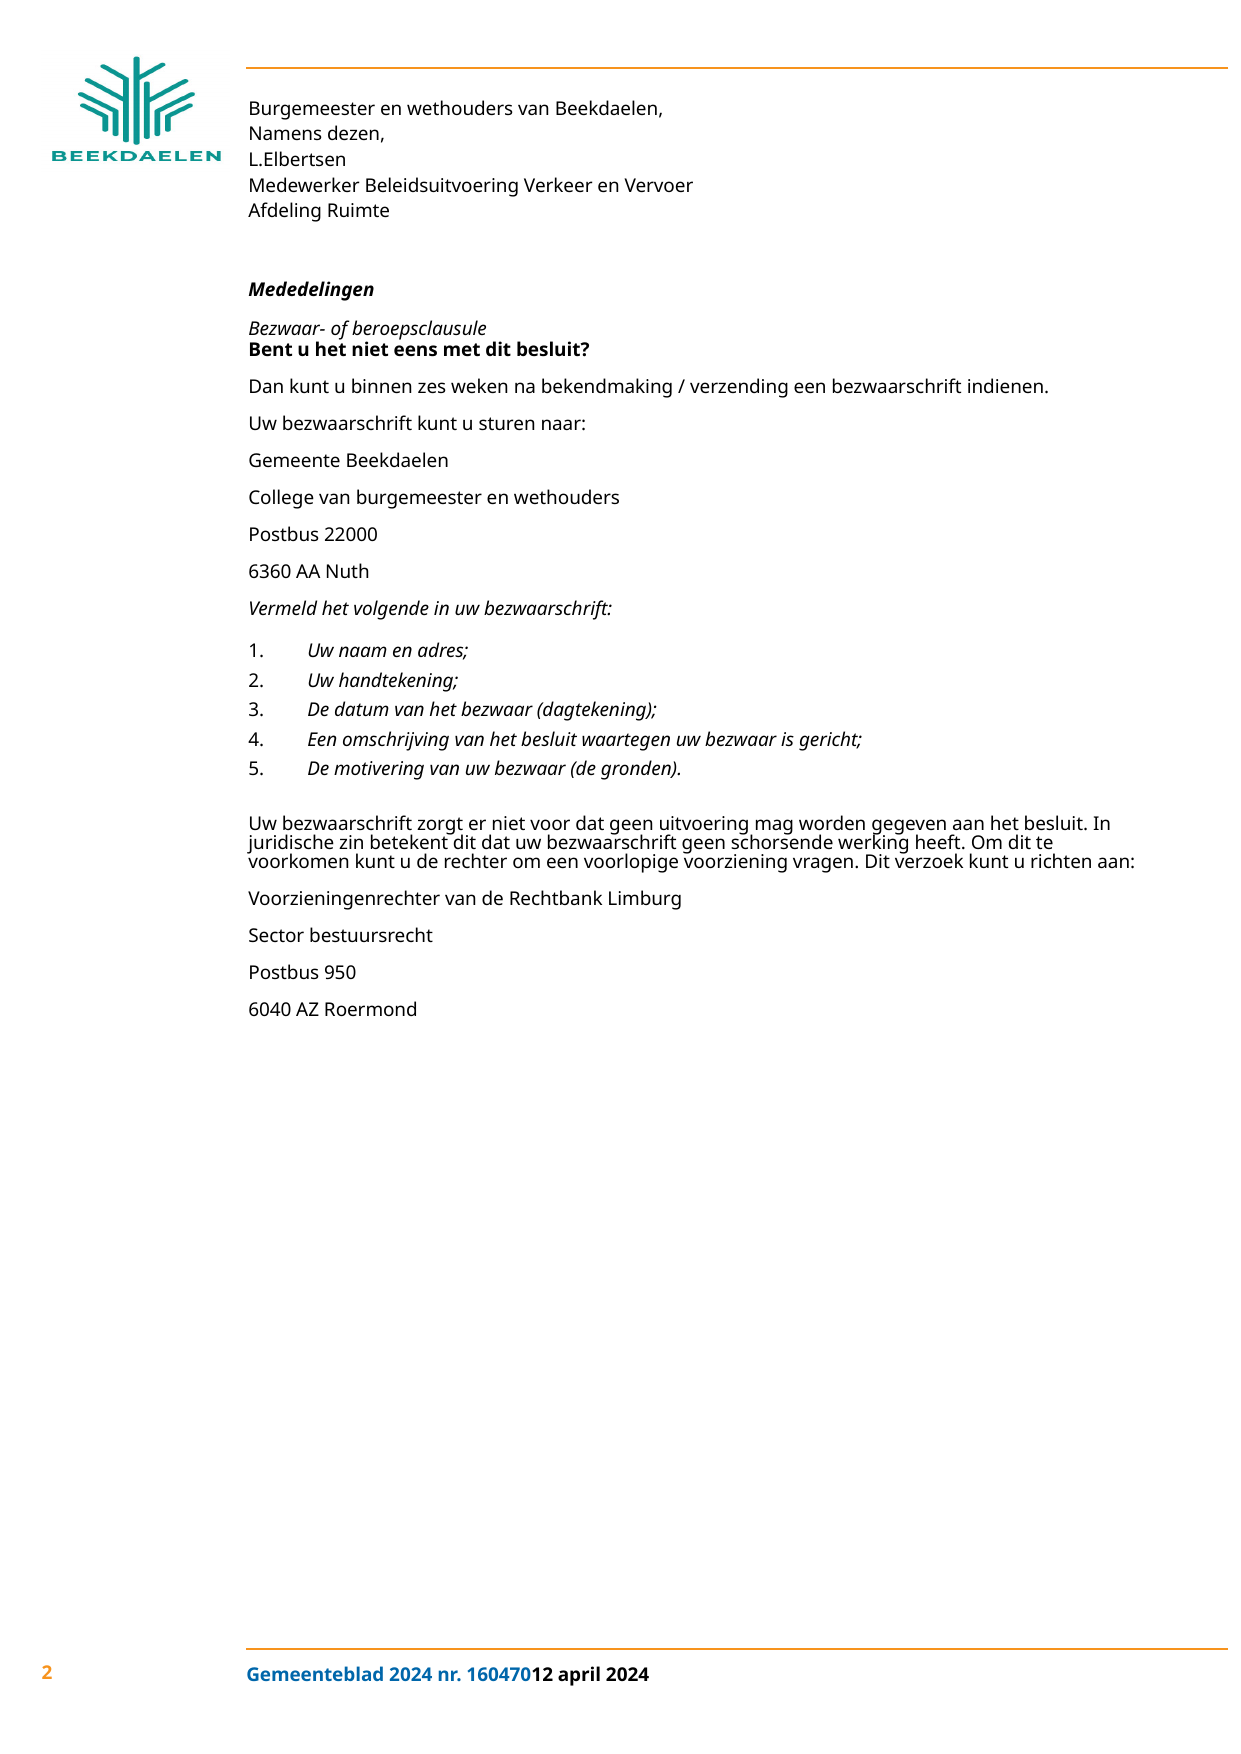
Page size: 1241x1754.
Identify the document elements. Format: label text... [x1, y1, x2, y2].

text Vermeld het volgende in uw bezwaarschrift: [248, 600, 1152, 619]
list De motivering van uw bezwaar (de gronden). [248, 756, 1152, 781]
text Dan kunt u binnen zes weken na bekendmaking / verzending een bezwaarschrift indienen. [248, 378, 1152, 398]
list De datum van het bezwaar (dagtekening); [248, 696, 1152, 722]
text College van burgemeester en wethouders [248, 489, 1152, 508]
text Sector bestuursrecht [248, 927, 1152, 946]
text Uw bezwaarschrift kunt u sturen naar: [248, 415, 1152, 434]
text 6360 AA Nuth [248, 563, 1152, 582]
text L.Elbertsen [248, 146, 1152, 172]
list Een omschrijving van het besluit waartegen uw bezwaar is gericht; [248, 726, 1152, 752]
text Uw bezwaarschrift zorgt er niet voor dat geen uitvoering mag worden gegeven aan het besluit. In juridische zin betekent dit dat uw bezwaarschrift geen schorsende werking heeft. Om dit te voorkomen kunt u de rechter om een voorlopige voorziening vragen. Dit verzoek kunt u richten aan: [248, 815, 1152, 872]
text Medewerker Beleidsuitvoering Verkeer en Vervoer [248, 172, 1152, 198]
text Voorzieningenrechter van de Rechtbank Limburg [248, 890, 1152, 909]
text Bezwaar- of beroepsclausule [248, 316, 1152, 341]
text Gemeente Beekdaelen [248, 452, 1152, 472]
text Burgemeester en wethouders van Beekdaelen, [248, 95, 1152, 121]
text Bent u het niet eens met dit besluit? [248, 341, 1152, 361]
text Afdeling Ruimte [248, 198, 1152, 223]
text 6040 AZ Roermond [248, 1001, 1152, 1020]
text Mededelingen [248, 276, 1152, 302]
text Postbus 950 [248, 964, 1152, 983]
picture [41, 47, 231, 172]
list Uw handtekening; [248, 667, 1152, 692]
text Postbus 22000 [248, 526, 1152, 546]
list Uw naam en adres; [248, 637, 1152, 663]
text Namens dezen, [248, 121, 1152, 146]
